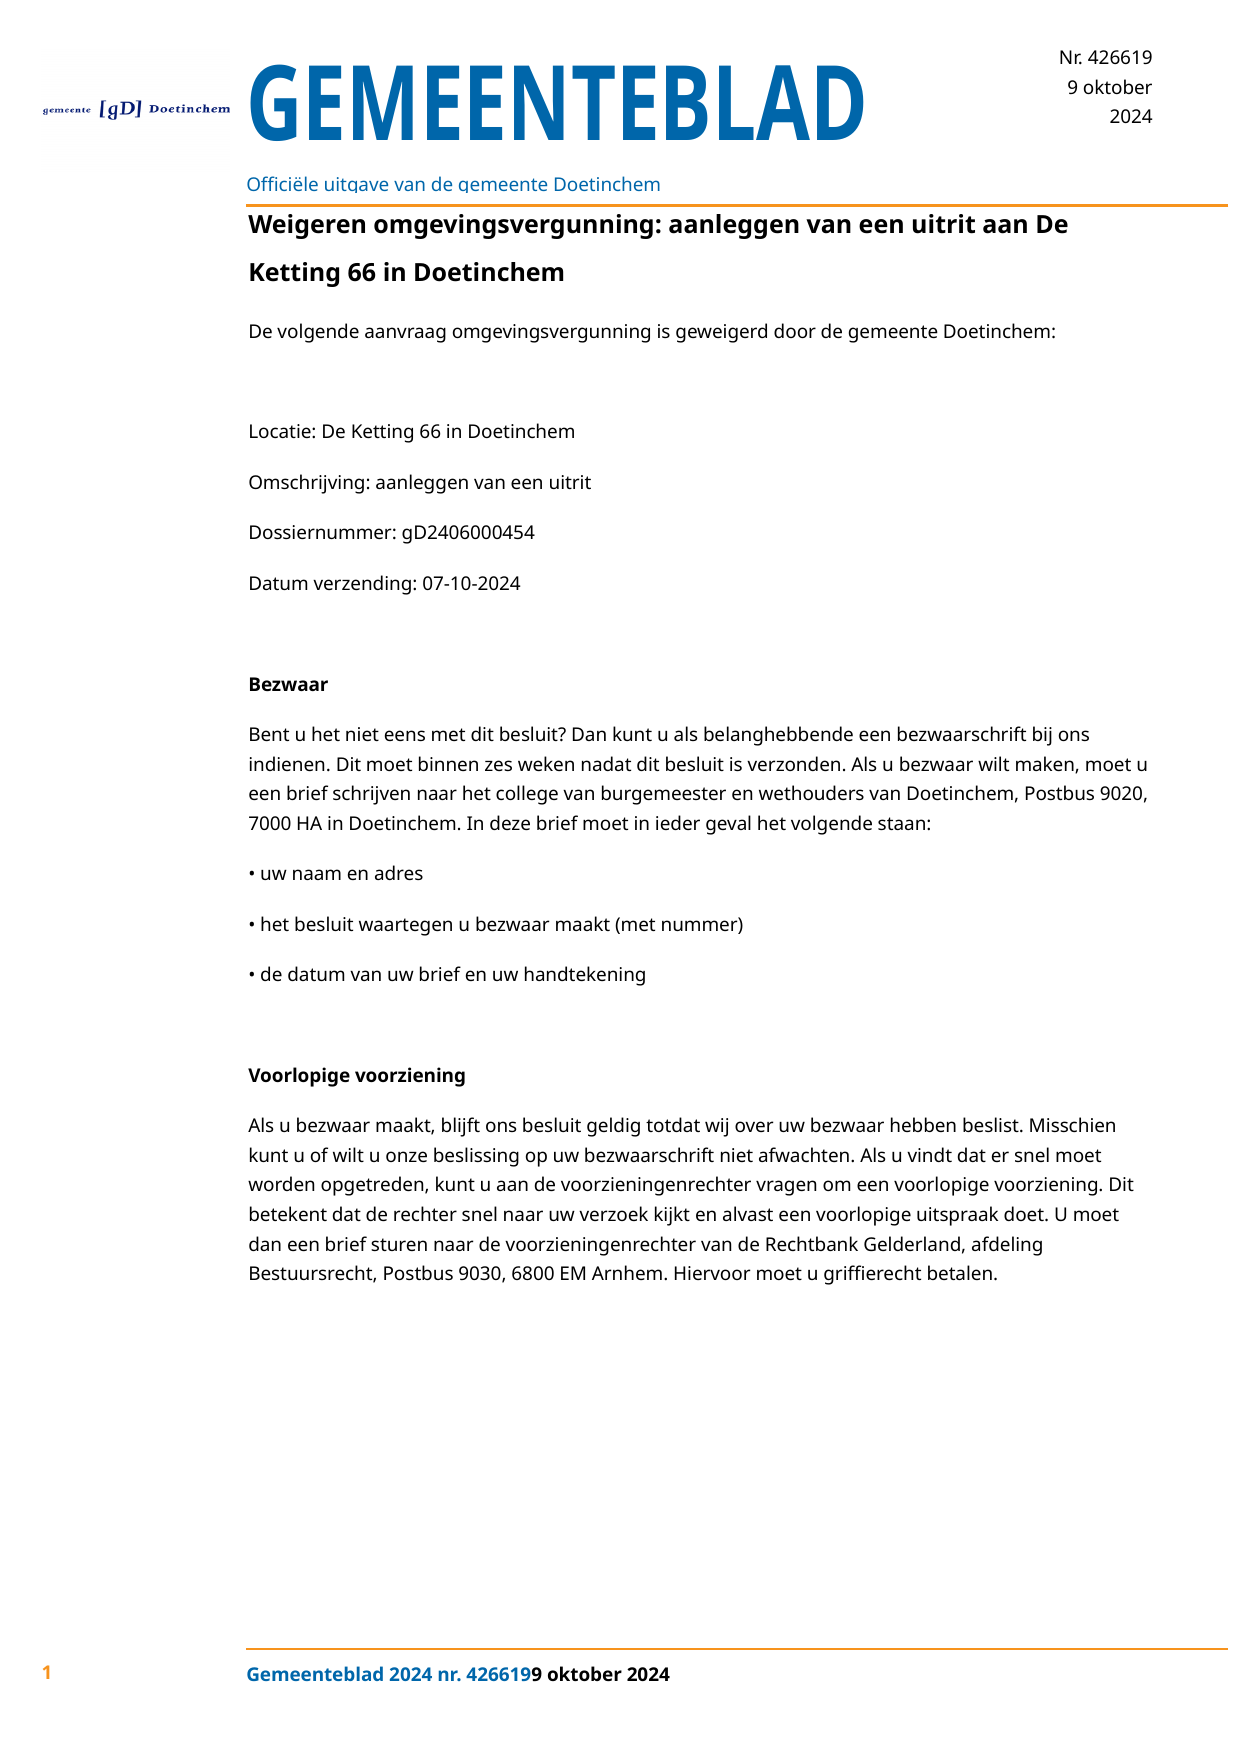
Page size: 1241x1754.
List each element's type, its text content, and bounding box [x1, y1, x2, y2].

text Weigeren omgevingsvergunning: aanleggen van een uitrit aan De Ketting 66 in Doetinchem [248, 207, 1152, 288]
text • de datum van uw brief en uw handtekening [248, 961, 1152, 987]
text • het besluit waartegen u bezwaar maakt (met nummer) [248, 911, 1152, 937]
text Als u bezwaar maakt, blijft ons besluit geldig totdat wij over uw bezwaar hebben beslist. Misschien kunt u of wilt u onze beslissing op uw bezwaarschrift niet afwachten. Als u vindt dat er snel moet worden opgetreden, kunt u aan de voorzieningenrechter vragen om een voorlopige voorziening. Dit betekent dat de rechter snel naar uw verzoek kijkt en alvast een voorlopige uitspraak doet. U moet dan een brief sturen naar de voorzieningenrechter van de Rechtbank Gelderland, afdeling Bestuursrecht, Postbus 9030, 6800 EM Arnhem. Hiervoor moet u griffierecht betalen. [248, 1112, 1152, 1286]
text Locatie: De Ketting 66 in Doetinchem [248, 419, 1152, 444]
text Dossiernummer: gD2406000454 [248, 519, 1152, 545]
text Bent u het niet eens met dit besluit? Dan kunt u als belanghebbende een bezwaarschrift bij ons indienen. Dit moet binnen zes weken nadat dit besluit is verzonden. Als u bezwaar wilt maken, moet u een brief schrijven naar het college van burgemeester en wethouders van Doetinchem, Postbus 9020, 7000 HA in Doetinchem. In deze brief moet in ieder geval het volgende staan: [248, 721, 1152, 836]
text Omschrijving: aanleggen van een uitrit [248, 469, 1152, 495]
text Voorlopige voorziening [248, 1062, 1152, 1088]
picture [41, 47, 231, 172]
text Datum verzending: 07-10-2024 [248, 570, 1152, 596]
text Bezwaar [248, 671, 1152, 697]
text De volgende aanvraag omgevingsvergunning is geweigerd door de gemeente Doetinchem: [248, 318, 1152, 344]
text • uw naam en adres [248, 860, 1152, 886]
